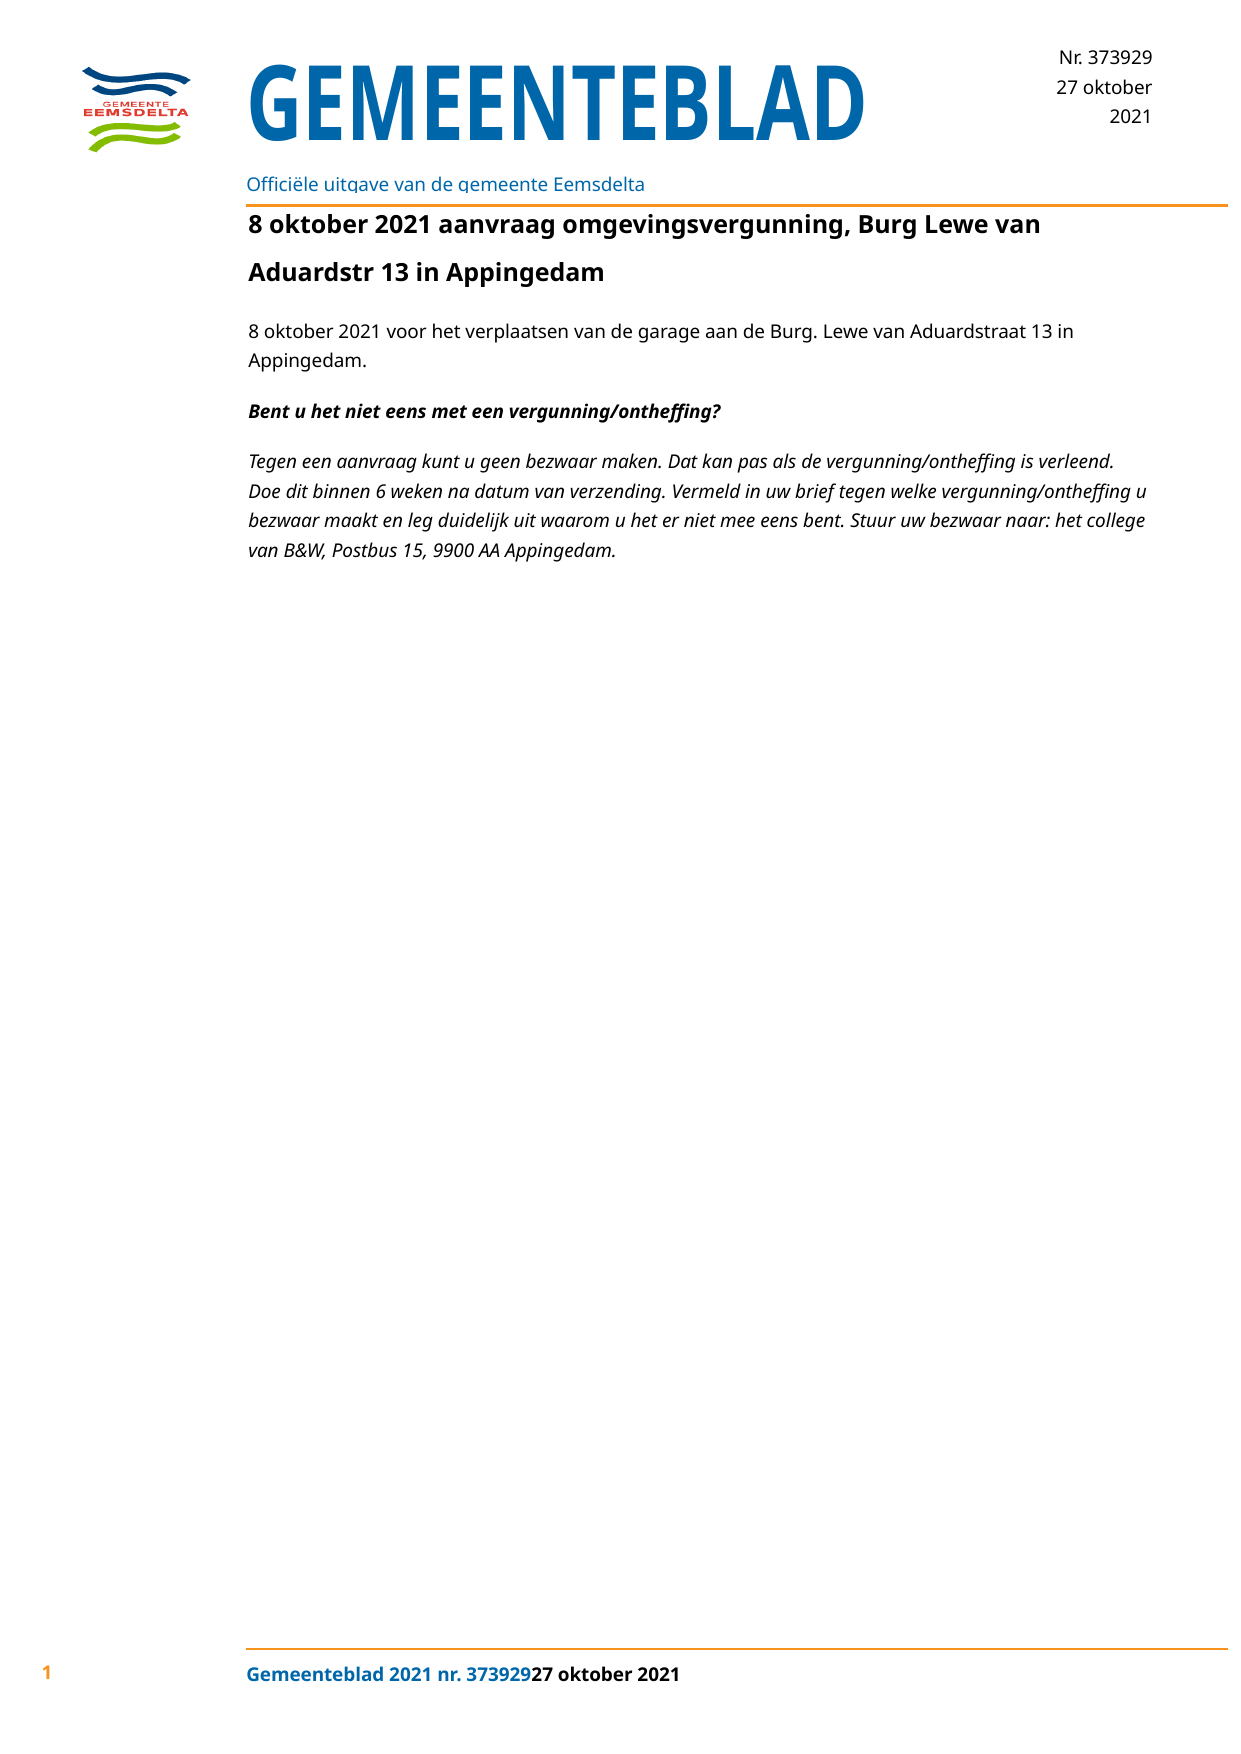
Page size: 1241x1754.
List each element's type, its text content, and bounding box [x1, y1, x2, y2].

text Tegen een aanvraag kunt u geen bezwaar maken. Dat kan pas als de vergunning/ontheffing is verleend. Doe dit binnen 6 weken na datum van verzending. Vermeld in uw brief tegen welke vergunning/ontheffing u bezwaar maakt en leg duidelijk uit waarom u het er niet mee eens bent. Stuur uw bezwaar naar: het college van B&W, Postbus 15, 9900 AA Appingedam. [248, 448, 1152, 563]
text Bent u het niet eens met een vergunning/ontheffing? [248, 398, 1152, 424]
text 8 oktober 2021 voor het verplaatsen van de garage aan de Burg. Lewe van Aduardstraat 13 in Appingedam. [248, 318, 1152, 373]
picture [41, 47, 231, 172]
text 8 oktober 2021 aanvraag omgevingsvergunning, Burg Lewe van Aduardstr 13 in Appingedam [248, 207, 1152, 288]
